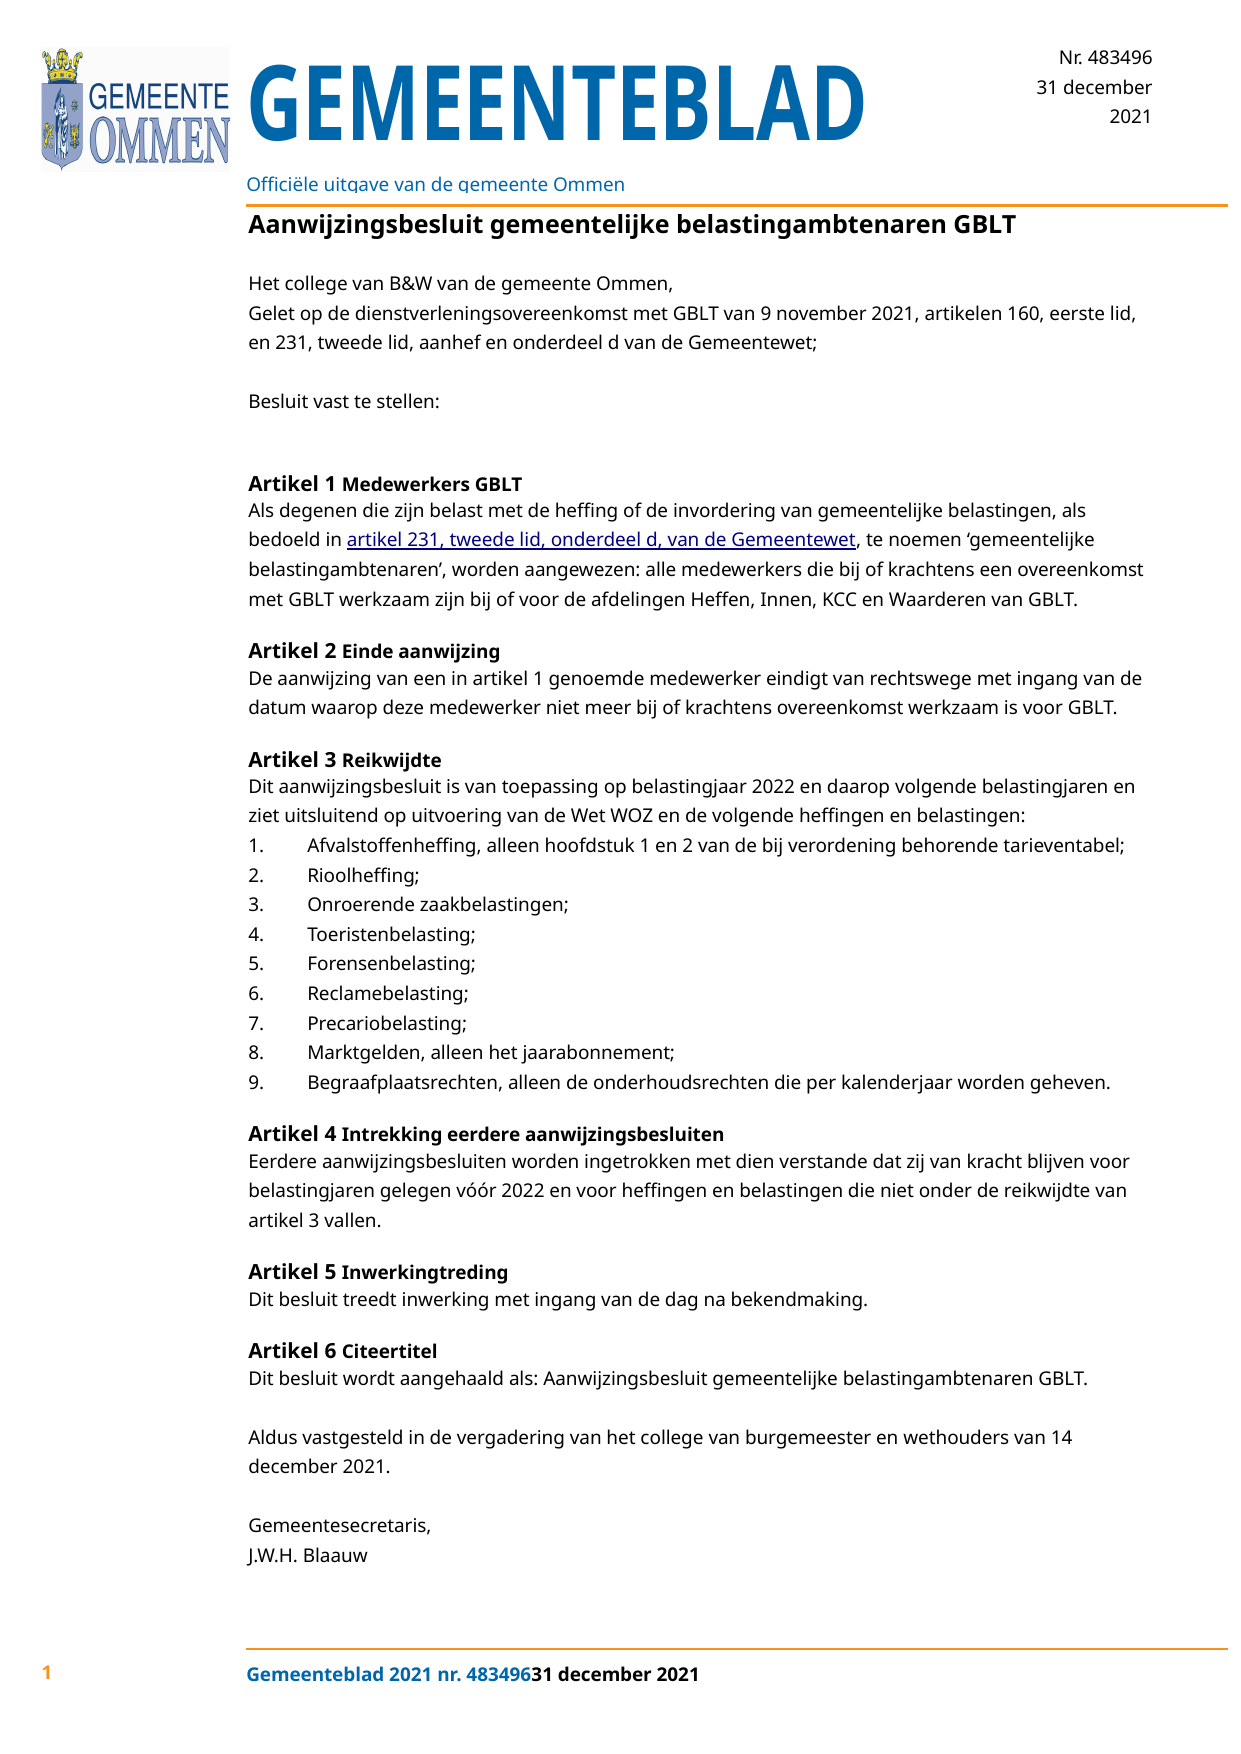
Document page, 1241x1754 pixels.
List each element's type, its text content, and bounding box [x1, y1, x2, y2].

text Het college van B&W van de gemeente Ommen, [248, 270, 1152, 296]
text Dit aanwijzingsbesluit is van toepassing op belastingjaar 2022 en daarop volgende belastingjaren en ziet uitsluitend op uitvoering van de Wet WOZ en de volgende heffingen en belastingen: [248, 773, 1152, 828]
text Eerdere aanwijzingsbesluiten worden ingetrokken met dien verstande dat zij van kracht blijven voor belastingjaren gelegen vóór 2022 en voor heffingen en belastingen die niet onder de reikwijdte van artikel 3 vallen. [248, 1148, 1152, 1233]
list Reclamebelasting; [248, 980, 1152, 1006]
list Precariobelasting; [248, 1010, 1152, 1036]
text Artikel 5 Inwerkingtreding [248, 1257, 1152, 1286]
list Marktgelden, alleen het jaarabonnement; [248, 1039, 1152, 1065]
text Artikel 6 Citeertitel [248, 1336, 1152, 1365]
text Besluit vast te stellen: [248, 389, 1152, 414]
list Rioolheffing; [248, 862, 1152, 888]
text Artikel 1 Medewerkers GBLT [248, 469, 1152, 497]
text J.W.H. Blaauw [248, 1542, 1152, 1568]
list Onroerende zaakbelastingen; [248, 891, 1152, 917]
text Artikel 4 Intrekking eerdere aanwijzingsbesluiten [248, 1119, 1152, 1148]
text Dit besluit treedt inwerking met ingang van de dag na bekendmaking. [248, 1286, 1152, 1312]
picture [41, 47, 231, 172]
text Gemeentesecretaris, [248, 1513, 1152, 1538]
text Aanwijzingsbesluit gemeentelijke belastingambtenaren GBLT [248, 207, 1152, 241]
text Artikel 3 Reikwijdte [248, 745, 1152, 773]
list Afvalstoffenheffing, alleen hoofdstuk 1 en 2 van de bij verordening behorende tarieventabel; [248, 832, 1152, 858]
text Dit besluit wordt aangehaald als: Aanwijzingsbesluit gemeentelijke belastingambtenaren GBLT. [248, 1365, 1152, 1390]
text Gelet op de dienstverleningsovereenkomst met GBLT van 9 november 2021, artikelen 160, eerste lid, en 231, tweede lid, aanhef en onderdeel d van de Gemeentewet; [248, 300, 1152, 355]
text De aanwijzing van een in artikel 1 genoemde medewerker eindigt van rechtswege met ingang van de datum waarop deze medewerker niet meer bij of krachtens overeenkomst werkzaam is voor GBLT. [248, 665, 1152, 720]
text Artikel 2 Einde aanwijzing [248, 636, 1152, 665]
text Aldus vastgesteld in de vergadering van het college van burgemeester en wethouders van 14 december 2021. [248, 1424, 1152, 1479]
list Begraafplaatsrechten, alleen de onderhoudsrechten die per kalenderjaar worden geheven. [248, 1069, 1152, 1095]
list Forensenbelasting; [248, 951, 1152, 976]
text Als degenen die zijn belast met de heffing of de invordering van gemeentelijke belastingen, als bedoeld in artikel 231, tweede lid, onderdeel d, van de Gemeentewet, te noemen ‘gemeentelijke belastingambtenaren’, worden aangewezen: alle medewerkers die bij of krachtens een overeenkomst met GBLT werkzaam zijn bij of voor de afdelingen Heffen, Innen, KCC en Waarderen van GBLT. [248, 497, 1152, 612]
list Toeristenbelasting; [248, 921, 1152, 947]
